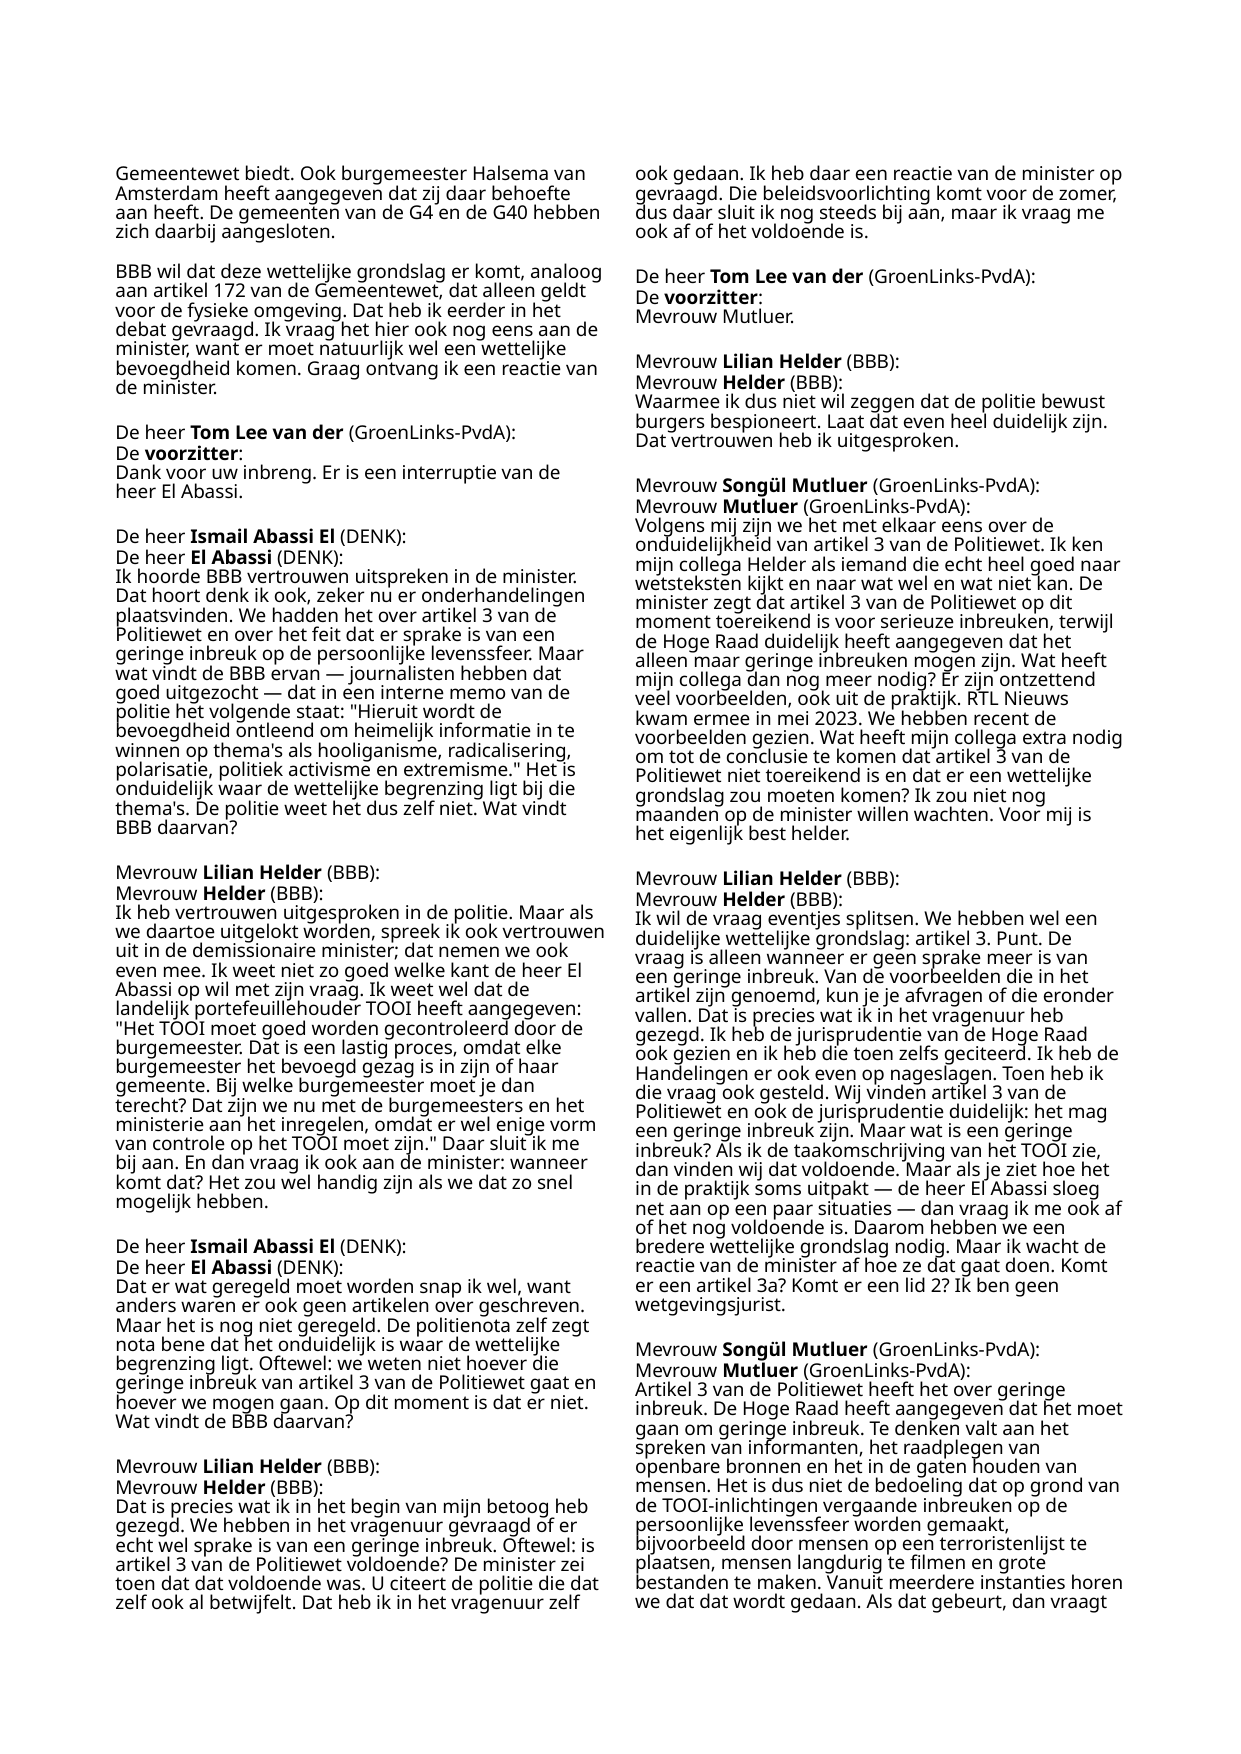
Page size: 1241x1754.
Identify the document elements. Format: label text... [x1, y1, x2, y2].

text Artikel 3 van de Politiewet heeft het over geringe inbreuk. De Hoge Raad heeft aangegeven dat het moet gaan om geringe inbreuk. Te denken valt aan het spreken van informanten, het raadplegen van openbare bronnen en het in de gaten houden van mensen. Het is dus niet de bedoeling dat op grond van de TOOI-inlichtingen vergaande inbreuken op de persoonlijke levenssfeer worden gemaakt, bijvoorbeeld door mensen op een terroristenlijst te plaatsen, mensen langdurig te filmen en grote bestanden te maken. Vanuit meerdere instanties horen we dat dat wordt gedaan. Als dat gebeurt, dan vraagt [635, 1381, 1125, 1612]
text De heer Tom Lee van der (GroenLinks-PvdA): [115, 419, 605, 444]
text Ik heb vertrouwen uitgesproken in de politie. Maar als we daartoe uitgelokt worden, spreek ik ook vertrouwen uit in de demissionaire minister; dat nemen we ook even mee. Ik weet niet zo goed welke kant de heer El Abassi op wil met zijn vraag. Ik weet wel dat de landelijk portefeuillehouder TOOI heeft aangegeven: "Het TOOI moet goed worden gecontroleerd door de burgemeester. Dat is een lastig proces, omdat elke burgemeester het bevoegd gezag is in zijn of haar gemeente. Bij welke burgemeester moet je dan terecht? Dat zijn we nu met de burgemeesters en het ministerie aan het inregelen, omdat er wel enige vorm van controle op het TOOI moet zijn." Daar sluit ik me bij aan. En dan vraag ik ook aan de minister: wanneer komt dat? Het zou wel handig zijn als we dat zo snel mogelijk hebben. [115, 904, 605, 1212]
text Mevrouw Mutluer (GroenLinks-PvdA): [635, 498, 1125, 517]
text Mevrouw Helder (BBB): [635, 891, 1125, 910]
text Mevrouw Mutluer (GroenLinks-PvdA): [635, 1362, 1125, 1381]
text De heer Ismail Abassi El (DENK): [115, 1233, 605, 1259]
text Mevrouw Lilian Helder (BBB): [635, 348, 1125, 374]
text ook gedaan. Ik heb daar een reactie van de minister op gevraagd. Die beleidsvoorlichting komt voor de zomer, dus daar sluit ik nog steeds bij aan, maar ik vraag me ook af of het voldoende is. [635, 165, 1125, 242]
text Mevrouw Helder (BBB): [115, 884, 605, 904]
text De heer El Abassi (DENK): [115, 549, 605, 568]
text Ik wil de vraag eventjes splitsen. We hebben wel een duidelijke wettelijke grondslag: artikel 3. Punt. De vraag is alleen wanneer er geen sprake meer is van een geringe inbreuk. Van de voorbeelden die in het artikel zijn genoemd, kun je je afvragen of die eronder vallen. Dat is precies wat ik in het vragenuur heb gezegd. Ik heb de jurisprudentie van de Hoge Raad ook gezien en ik heb die toen zelfs geciteerd. Ik heb de Handelingen er ook even op nageslagen. Toen heb ik die vraag ook gesteld. Wij vinden artikel 3 van de Politiewet en ook de jurisprudentie duidelijk: het mag een geringe inbreuk zijn. Maar wat is een geringe inbreuk? Als ik de taakomschrijving van het TOOI zie, dan vinden wij dat voldoende. Maar als je ziet hoe het in de praktijk soms uitpakt — de heer El Abassi sloeg net aan op een paar situaties — dan vraag ik me ook af of het nog voldoende is. Daarom hebben we een bredere wettelijke grondslag nodig. Maar ik wacht de reactie van de minister af hoe ze dat gaat doen. Komt er een artikel 3a? Komt er een lid 2? Ik ben geen wetgevingsjurist. [635, 910, 1125, 1315]
text Dank voor uw inbreng. Er is een interruptie van de heer El Abassi. [115, 464, 605, 502]
text Volgens mij zijn we het met elkaar eens over de onduidelijkheid van artikel 3 van de Politiewet. Ik ken mijn collega Helder als iemand die echt heel goed naar wetsteksten kijkt en naar wat wel en wat niet kan. De minister zegt dat artikel 3 van de Politiewet op dit moment toereikend is voor serieuze inbreuken, terwijl de Hoge Raad duidelijk heeft aangegeven dat het alleen maar geringe inbreuken mogen zijn. Wat heeft mijn collega dan nog meer nodig? Er zijn ontzettend veel voorbeelden, ook uit de praktijk. RTL Nieuws kwam ermee in mei 2023. We hebben recent de voorbeelden gezien. Wat heeft mijn collega extra nodig om tot de conclusie te komen dat artikel 3 van de Politiewet niet toereikend is en dat er een wettelijke grondslag zou moeten komen? Ik zou niet nog maanden op de minister willen wachten. Voor mij is het eigenlijk best helder. [635, 517, 1125, 844]
text Waarmee ik dus niet wil zeggen dat de politie bewust burgers bespioneert. Laat dat even heel duidelijk zijn. Dat vertrouwen heb ik uitgesproken. [635, 393, 1125, 451]
text BBB wil dat deze wettelijke grondslag er komt, analoog aan artikel 172 van de Gemeentewet, dat alleen geldt voor de fysieke omgeving. Dat heb ik eerder in het debat gevraagd. Ik vraag het hier ook nog eens aan de minister, want er moet natuurlijk wel een wettelijke bevoegdheid komen. Graag ontvang ik een reactie van de minister. [115, 263, 605, 398]
text Dat is precies wat ik in het begin van mijn betoog heb gezegd. We hebben in het vragenuur gevraagd of er echt wel sprake is van een geringe inbreuk. Oftewel: is artikel 3 van de Politiewet voldoende? De minister zei toen dat dat voldoende was. U citeert de politie die dat zelf ook al betwijfelt. Dat heb ik in het vragenuur zelf [115, 1498, 605, 1614]
text De heer Ismail Abassi El (DENK): [115, 523, 605, 549]
text De voorzitter: [635, 289, 1125, 308]
text De voorzitter: [115, 444, 605, 464]
text Mevrouw Lilian Helder (BBB): [115, 859, 605, 884]
text Mevrouw Lilian Helder (BBB): [115, 1453, 605, 1479]
text Mevrouw Songül Mutluer (GroenLinks-PvdA): [635, 472, 1125, 498]
text Mevrouw Mutluer. [635, 308, 1125, 327]
text De heer El Abassi (DENK): [115, 1259, 605, 1278]
text Mevrouw Helder (BBB): [115, 1479, 605, 1498]
text Mevrouw Songül Mutluer (GroenLinks-PvdA): [635, 1336, 1125, 1362]
text Mevrouw Helder (BBB): [635, 374, 1125, 393]
text De heer Tom Lee van der (GroenLinks-PvdA): [635, 263, 1125, 289]
text Dat er wat geregeld moet worden snap ik wel, want anders waren er ook geen artikelen over geschreven. Maar het is nog niet geregeld. De politienota zelf zegt nota bene dat het onduidelijk is waar de wettelijke begrenzing ligt. Oftewel: we weten niet hoever die geringe inbreuk van artikel 3 van de Politiewet gaat en hoever we mogen gaan. Op dit moment is dat er niet. Wat vindt de BBB daarvan? [115, 1278, 605, 1432]
text Gemeentewet biedt. Ook burgemeester Halsema van Amsterdam heeft aangegeven dat zij daar behoefte aan heeft. De gemeenten van de G4 en de G40 hebben zich daarbij aangesloten. [115, 165, 605, 242]
text Ik hoorde BBB vertrouwen uitspreken in de minister. Dat hoort denk ik ook, zeker nu er onderhandelingen plaatsvinden. We hadden het over artikel 3 van de Politiewet en over het feit dat er sprake is van een geringe inbreuk op de persoonlijke levenssfeer. Maar wat vindt de BBB ervan — journalisten hebben dat goed uitgezocht — dat in een interne memo van de politie het volgende staat: "Hieruit wordt de bevoegdheid ontleend om heimelijk informatie in te winnen op thema's als hooliganisme, radicalisering, polarisatie, politiek activisme en extremisme." Het is onduidelijk waar de wettelijke begrenzing ligt bij die thema's. De politie weet het dus zelf niet. Wat vindt BBB daarvan? [115, 568, 605, 838]
text Mevrouw Lilian Helder (BBB): [635, 865, 1125, 891]
